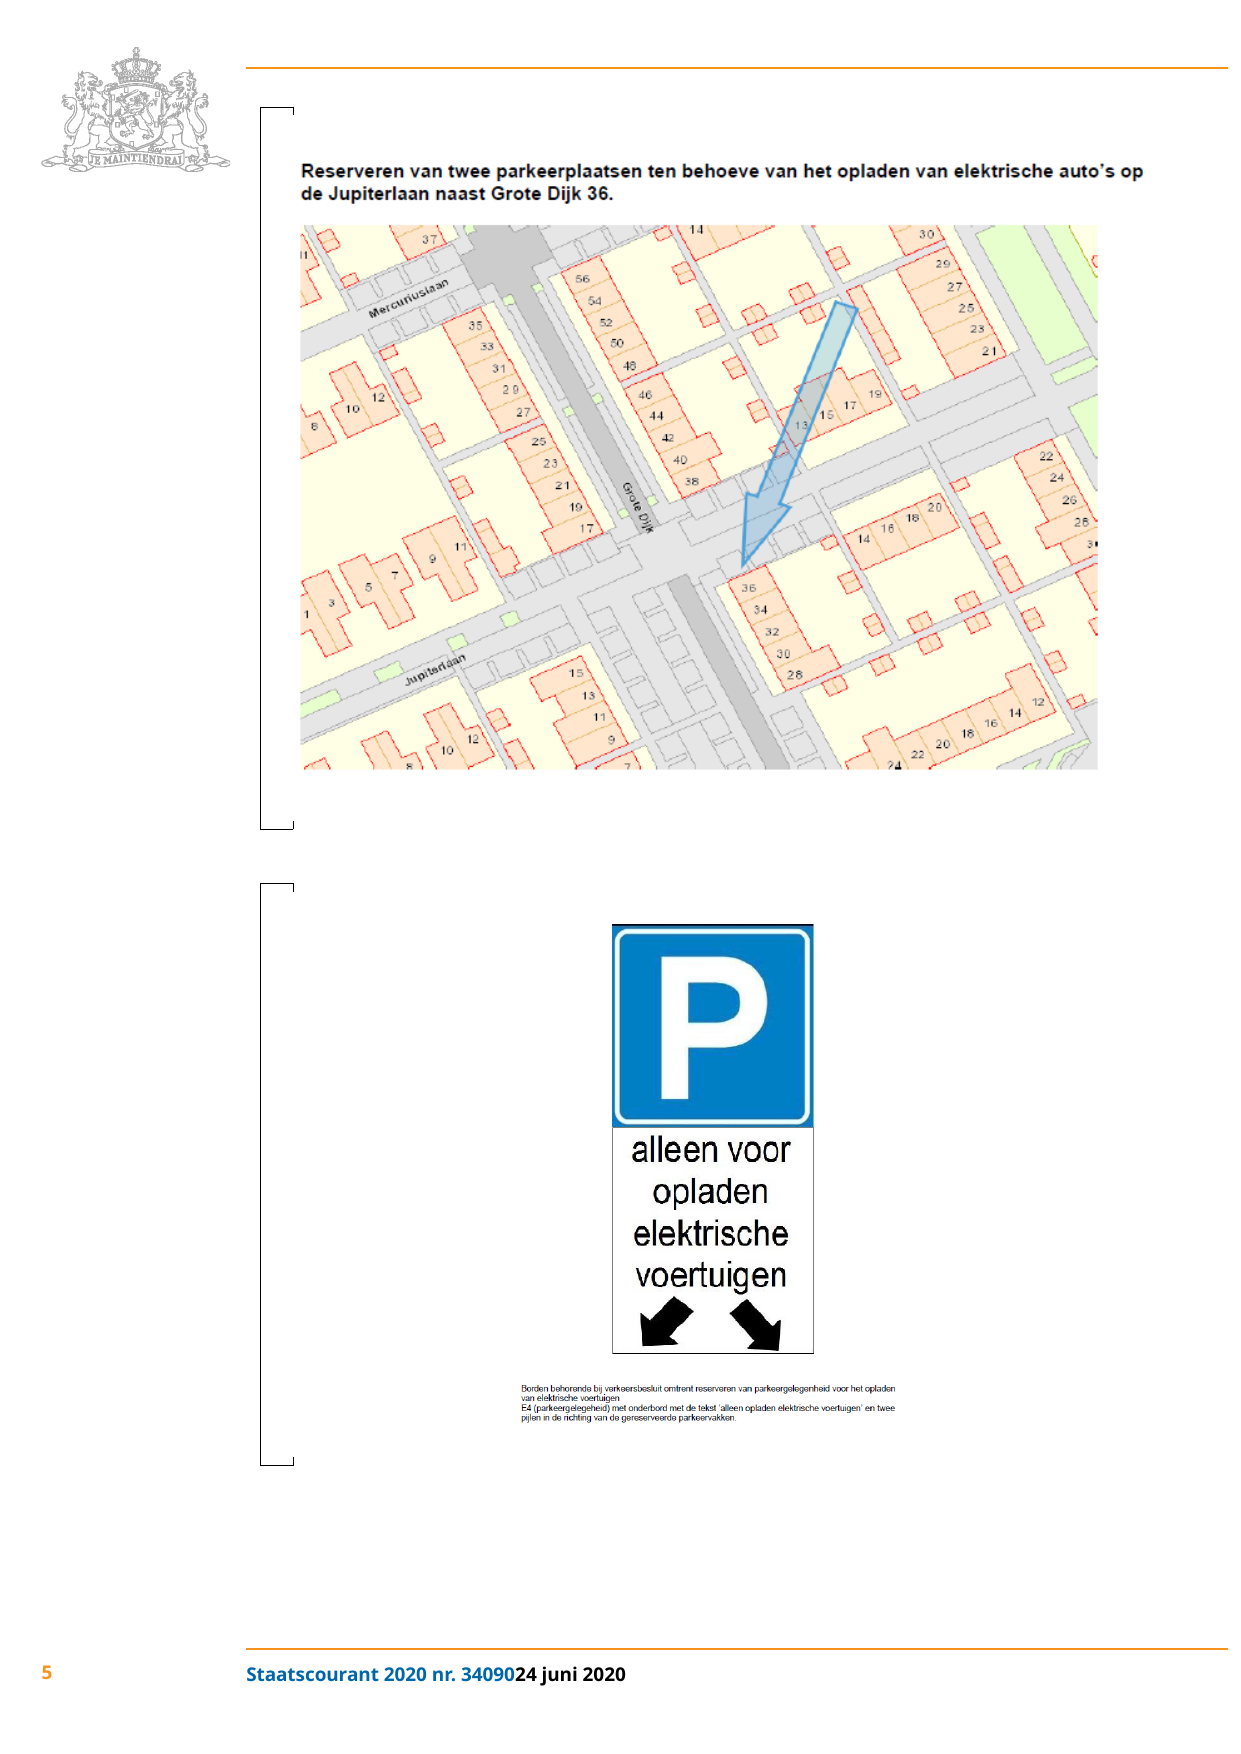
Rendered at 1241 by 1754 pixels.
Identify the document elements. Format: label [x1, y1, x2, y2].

picture [41, 47, 231, 172]
picture [268, 892, 1173, 1457]
picture [268, 115, 1173, 821]
